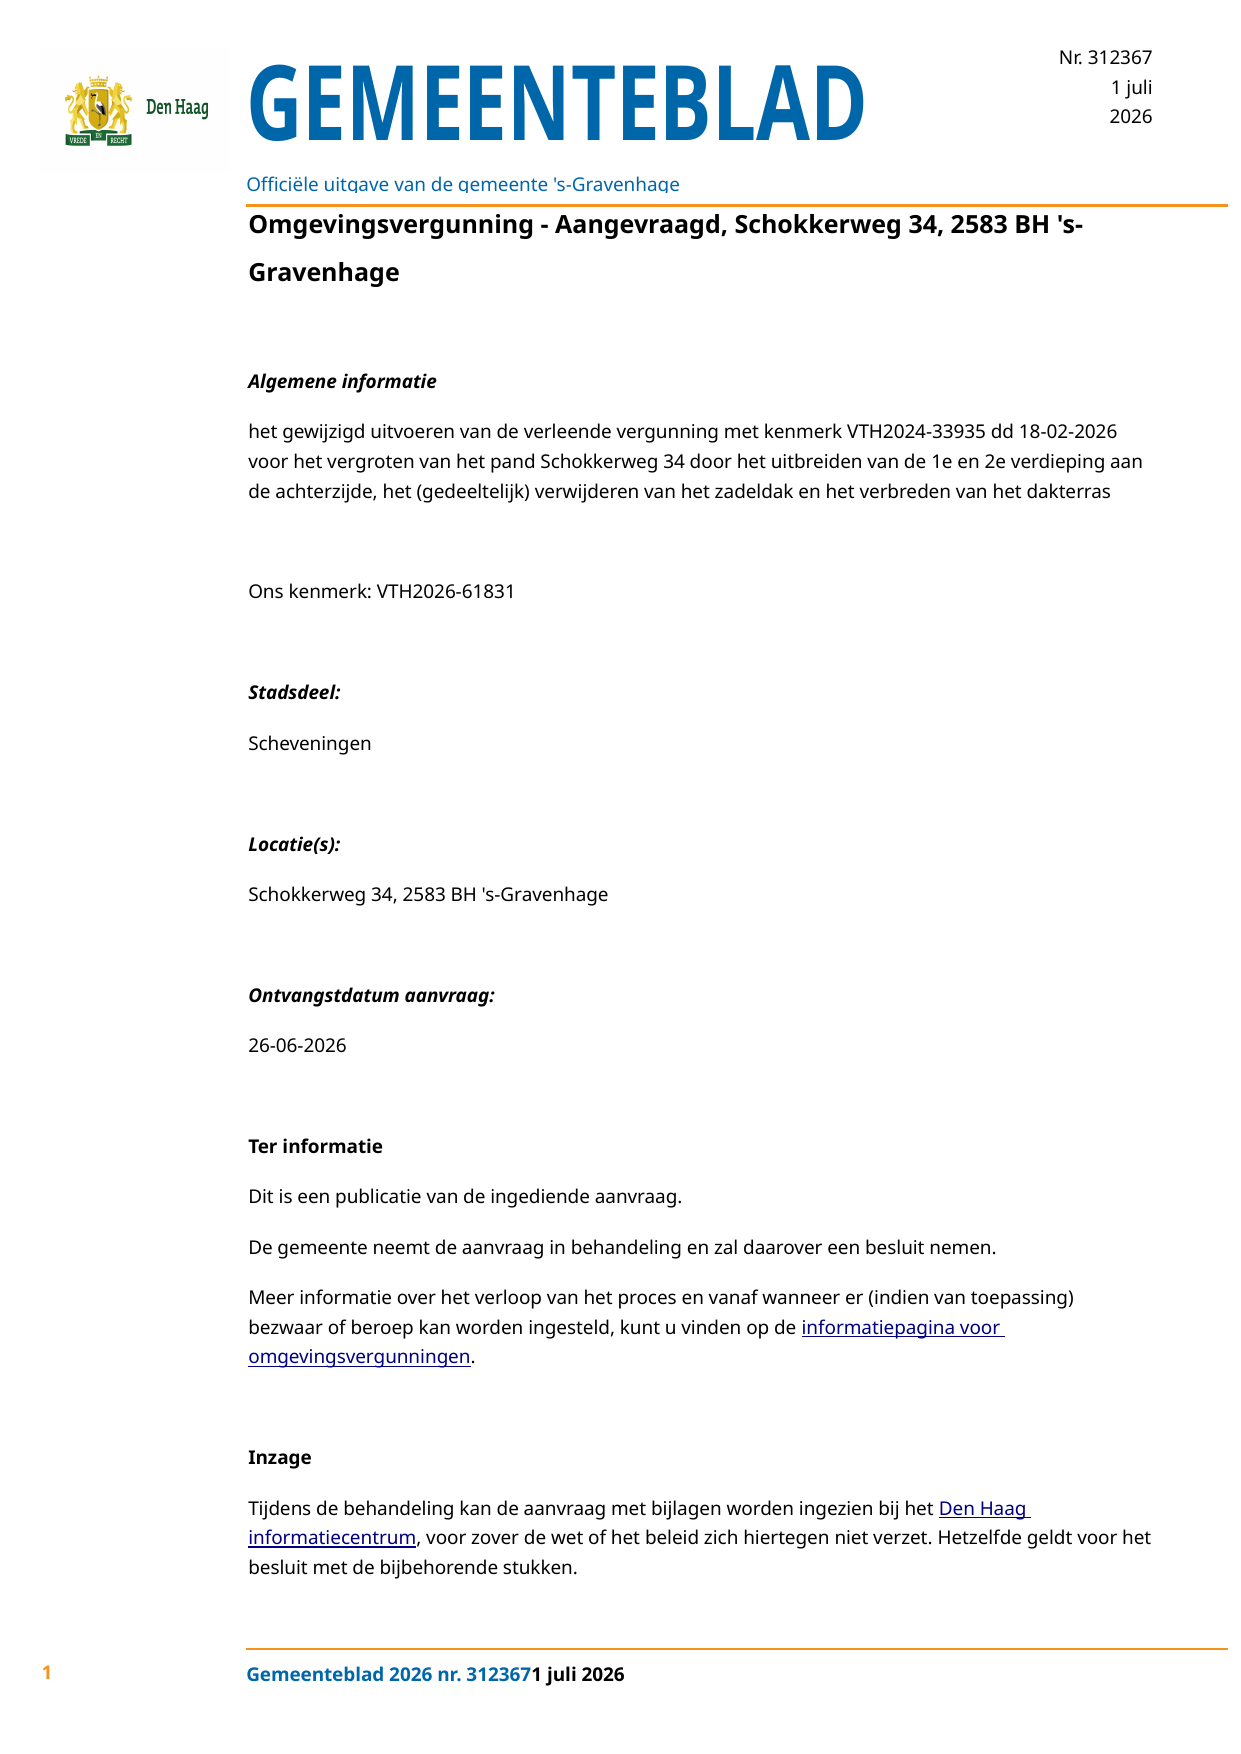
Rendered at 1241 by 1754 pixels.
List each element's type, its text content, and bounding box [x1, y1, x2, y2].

text Tijdens de behandeling kan de aanvraag met bijlagen worden ingezien bij het Den Haag informatiecentrum, voor zover de wet of het beleid zich hiertegen niet verzet. Hetzelfde geldt voor het besluit met de bijbehorende stukken. [248, 1495, 1152, 1580]
text Ontvangstdatum aanvraag: [248, 982, 1152, 1008]
text Stadsdeel: [248, 679, 1152, 705]
text Omgevingsvergunning - Aangevraagd, Schokkerweg 34, 2583 BH 's-Gravenhage [248, 207, 1152, 288]
text Scheveningen [248, 730, 1152, 756]
picture [41, 47, 231, 172]
text Dit is een publicatie van de ingediende aanvraag. [248, 1184, 1152, 1209]
text Schokkerweg 34, 2583 BH 's-Gravenhage [248, 881, 1152, 907]
text Locatie(s): [248, 831, 1152, 857]
text 26-06-2026 [248, 1032, 1152, 1058]
text het gewijzigd uitvoeren van de verleende vergunning met kenmerk VTH2024-33935 dd 18-02-2026 voor het vergroten van het pand Schokkerweg 34 door het uitbreiden van de 1e en 2e verdieping aan de achterzijde, het (gedeeltelijk) verwijderen van het zadeldak en het verbreden van het dakterras [248, 419, 1152, 504]
text Meer informatie over het verloop van het proces en vanaf wanneer er (indien van toepassing) bezwaar of beroep kan worden ingesteld, kunt u vinden op de informatiepagina voor omgevingsvergunningen. [248, 1284, 1152, 1369]
text De gemeente neemt de aanvraag in behandeling en zal daarover een besluit nemen. [248, 1234, 1152, 1260]
text Ons kenmerk: VTH2026-61831 [248, 579, 1152, 604]
text Algemene informatie [248, 368, 1152, 394]
text Ter informatie [248, 1133, 1152, 1159]
text Inzage [248, 1444, 1152, 1470]
